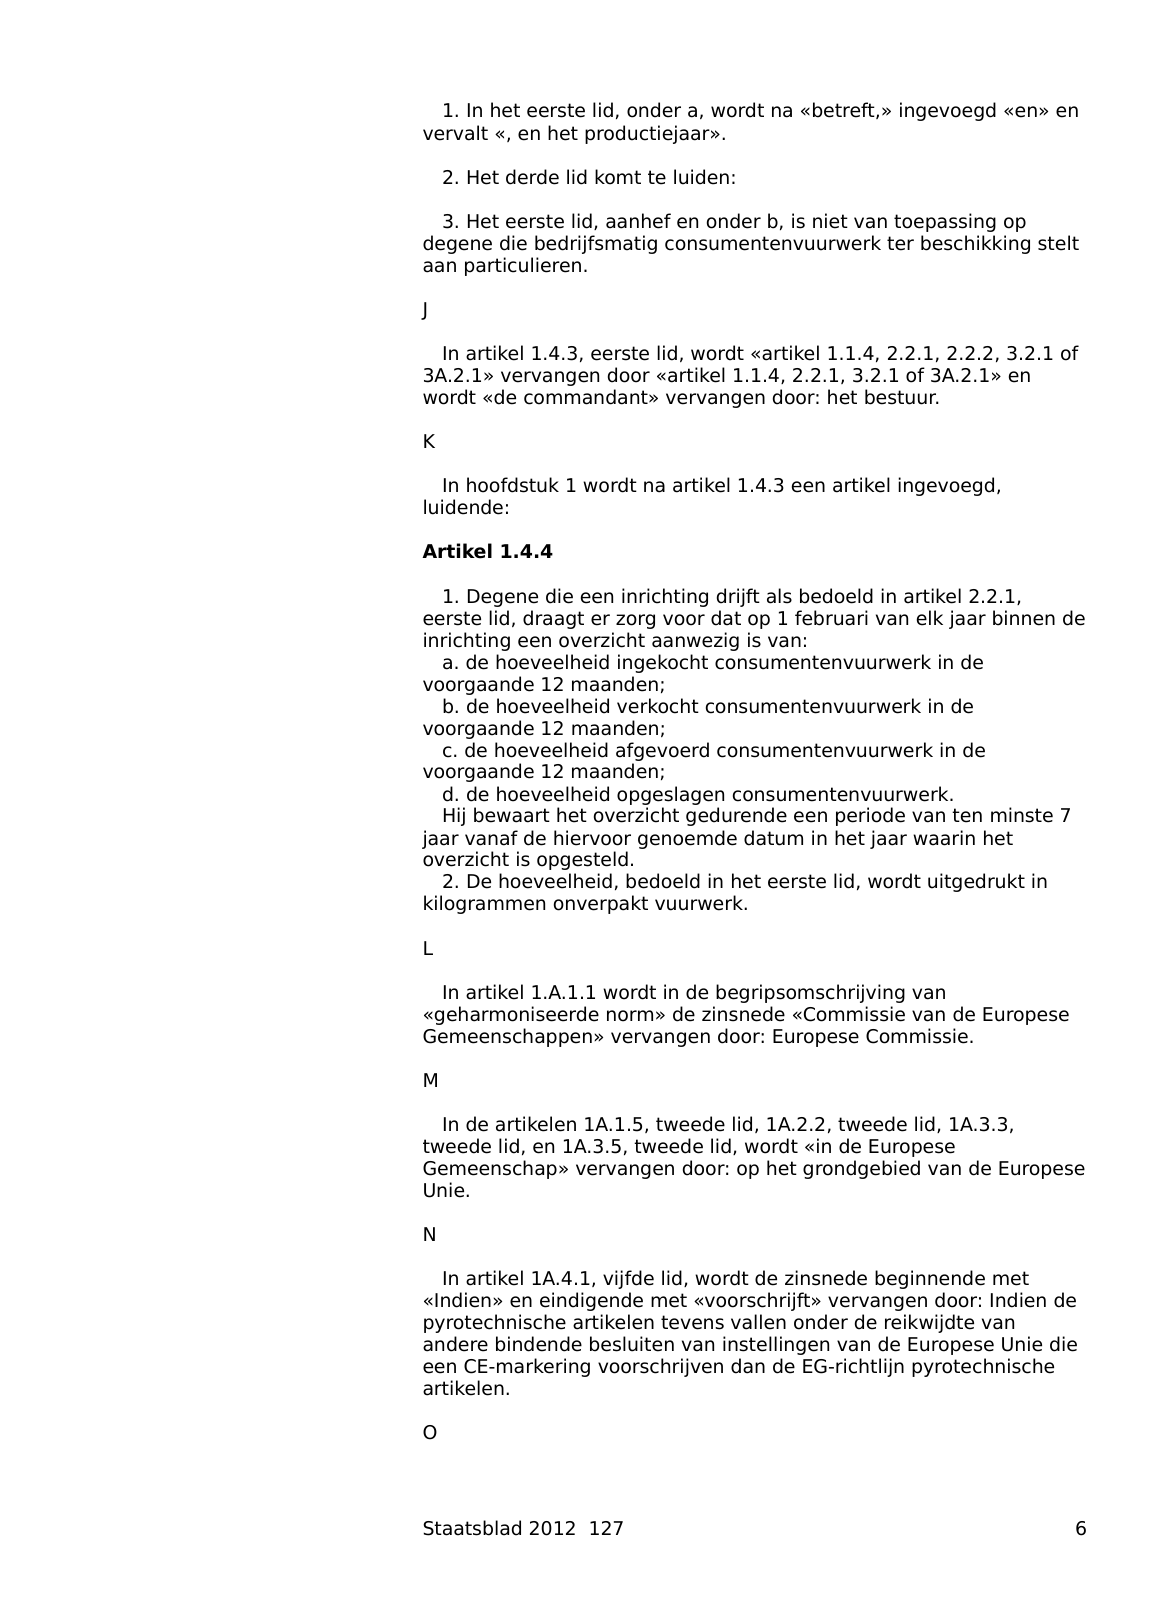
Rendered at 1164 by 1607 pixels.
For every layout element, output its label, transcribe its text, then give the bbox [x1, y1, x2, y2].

text In de artikelen 1A.1.5, tweede lid, 1A.2.2, tweede lid, 1A.3.3, tweede lid, en 1A.3.5, tweede lid, wordt «in de Europese Gemeenschap» vervangen door: op het grondgebied van de Europese Unie. [422, 1114, 1087, 1202]
text 1. Degene die een inrichting drijft als bedoeld in artikel 2.2.1, eerste lid, draagt er zorg voor dat op 1 februari van elk jaar binnen de inrichting een overzicht aanwezig is van: [422, 586, 1087, 652]
text 1. In het eerste lid, onder a, wordt na «betreft,» ingevoegd «en» en vervalt «, en het productiejaar». [422, 100, 1087, 144]
text Hij bewaart het overzicht gedurende een periode van ten minste 7 jaar vanaf de hiervoor genoemde datum in het jaar waarin het overzicht is opgesteld. [422, 805, 1087, 871]
text 2. Het derde lid komt te luiden: [422, 167, 1087, 188]
text 2. De hoeveelheid, bedoeld in het eerste lid, wordt uitgedrukt in kilogrammen onverpakt vuurwerk. [422, 871, 1087, 915]
text c. de hoeveelheid afgevoerd consumentenvuurwerk in de voorgaande 12 maanden; [422, 739, 1087, 783]
text In artikel 1.A.1.1 wordt in de begripsomschrijving van «geharmoniseerde norm» de zinsnede «Commissie van de Europese Gemeenschappen» vervangen door: Europese Commissie. [422, 982, 1087, 1048]
text In artikel 1.4.3, eerste lid, wordt «artikel 1.1.4, 2.2.1, 2.2.2, 3.2.1 of 3A.2.1» vervangen door «artikel 1.1.4, 2.2.1, 3.2.1 of 3A.2.1» en wordt «de commandant» vervangen door: het bestuur. [422, 343, 1087, 409]
text b. de hoeveelheid verkocht consumentenvuurwerk in de voorgaande 12 maanden; [422, 696, 1087, 739]
text K [422, 431, 1087, 453]
text In artikel 1A.4.1, vijfde lid, wordt de zinsnede beginnende met «Indien» en eindigende met «voorschrijft» vervangen door: Indien de pyrotechnische artikelen tevens vallen onder de reikwijdte van andere bindende besluiten van instellingen van de Europese Unie die een CE-markering voorschrijven dan de EG-richtlijn pyrotechnische artikelen. [422, 1268, 1087, 1400]
text 3. Het eerste lid, aanhef en onder b, is niet van toepassing op degene die bedrijfsmatig consumentenvuurwerk ter beschikking stelt aan particulieren. [422, 211, 1087, 277]
text L [422, 937, 1087, 959]
text O [422, 1422, 1087, 1444]
text M [422, 1070, 1087, 1092]
text J [422, 299, 1087, 321]
text N [422, 1224, 1087, 1246]
text d. de hoeveelheid opgeslagen consumentenvuurwerk. [422, 783, 1087, 805]
text a. de hoeveelheid ingekocht consumentenvuurwerk in de voorgaande 12 maanden; [422, 652, 1087, 696]
text In hoofdstuk 1 wordt na artikel 1.4.3 een artikel ingevoegd, luidende: [422, 475, 1087, 519]
subtitle Artikel 1.4.4 [422, 541, 1087, 563]
